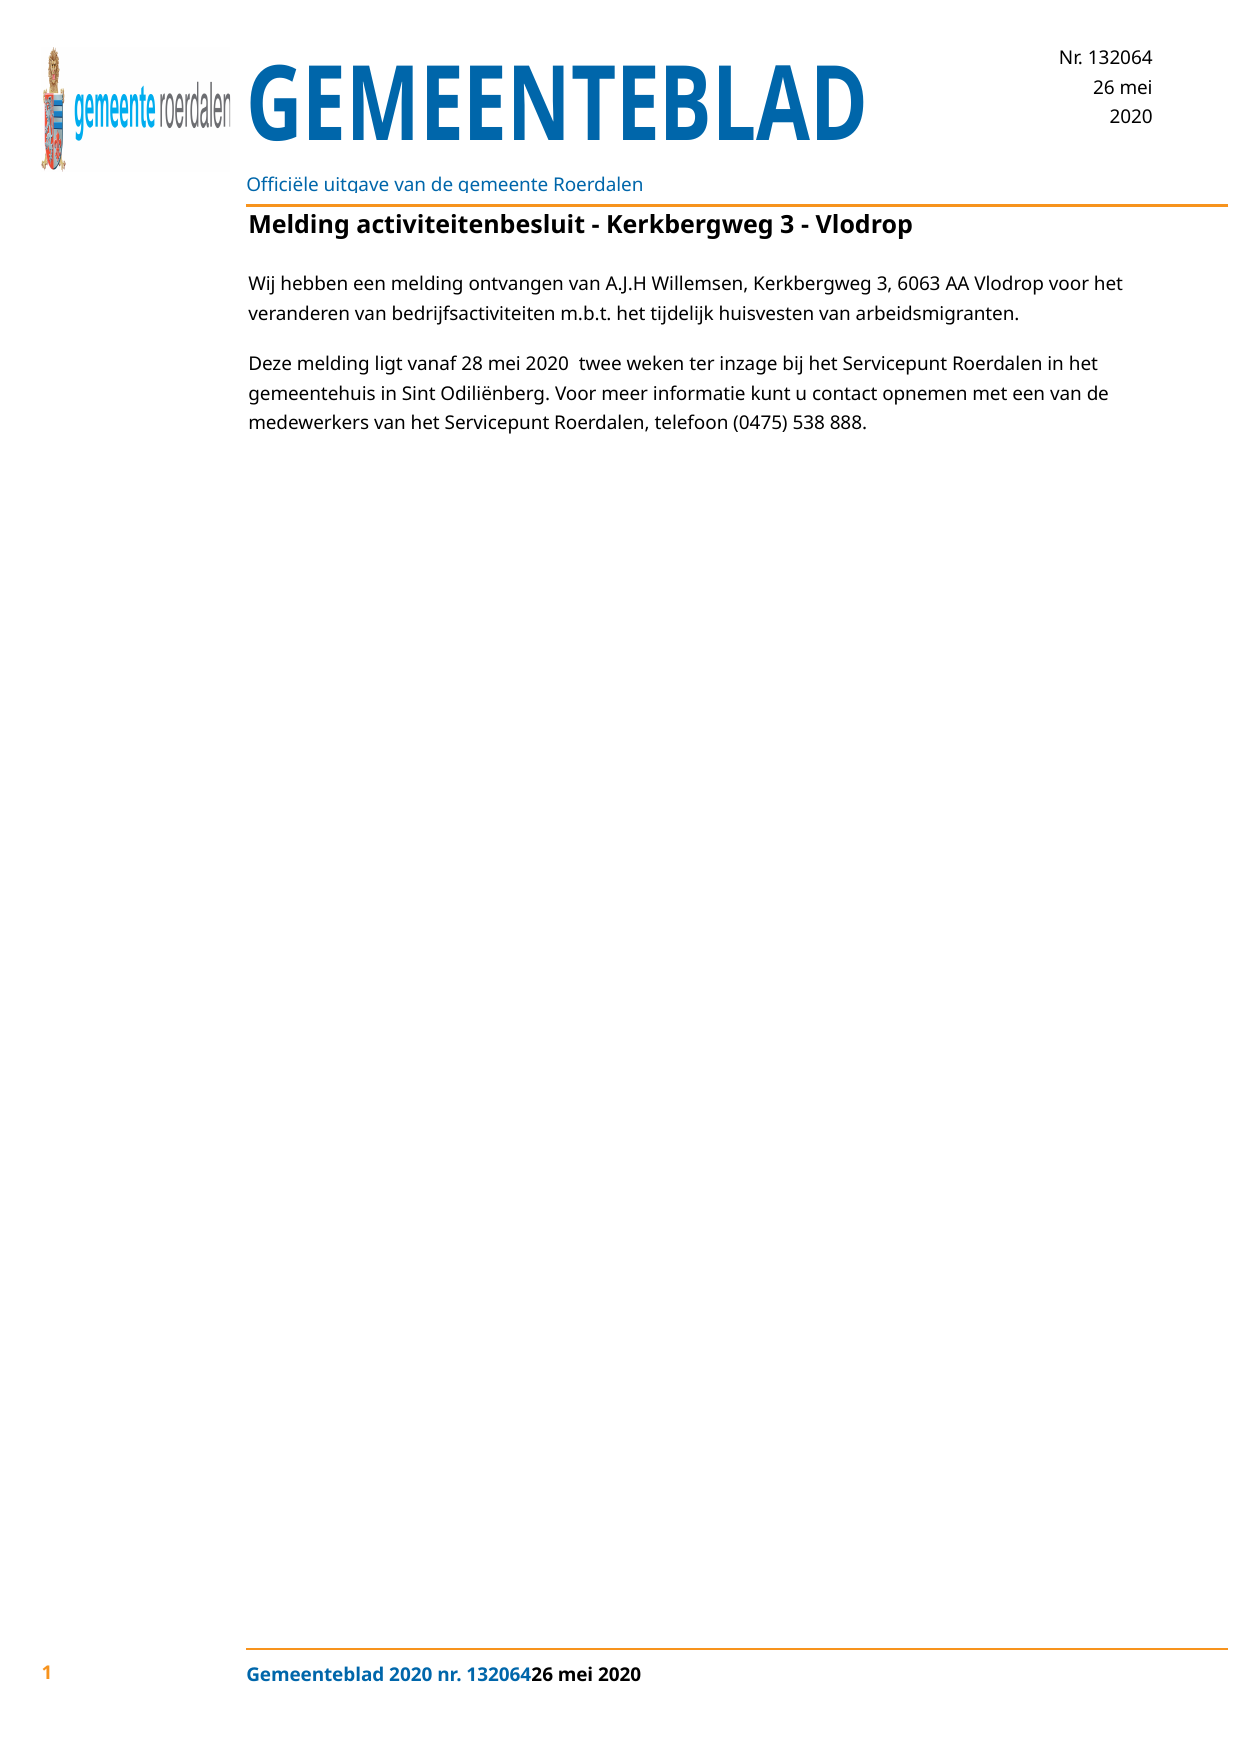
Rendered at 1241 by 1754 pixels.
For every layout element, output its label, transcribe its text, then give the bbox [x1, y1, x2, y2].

text Melding activiteitenbesluit - Kerkbergweg 3 - Vlodrop [248, 207, 1152, 241]
picture [41, 47, 231, 172]
text Wij hebben een melding ontvangen van A.J.H Willemsen, Kerkbergweg 3, 6063 AA Vlodrop voor het veranderen van bedrijfsactiviteiten m.b.t. het tijdelijk huisvesten van arbeidsmigranten. [248, 270, 1152, 326]
text Deze melding ligt vanaf 28 mei 2020 twee weken ter inzage bij het Servicepunt Roerdalen in het gemeentehuis in Sint Odiliënberg. Voor meer informatie kunt u contact opnemen met een van de medewerkers van het Servicepunt Roerdalen, telefoon (0475) 538 888. [248, 350, 1152, 435]
